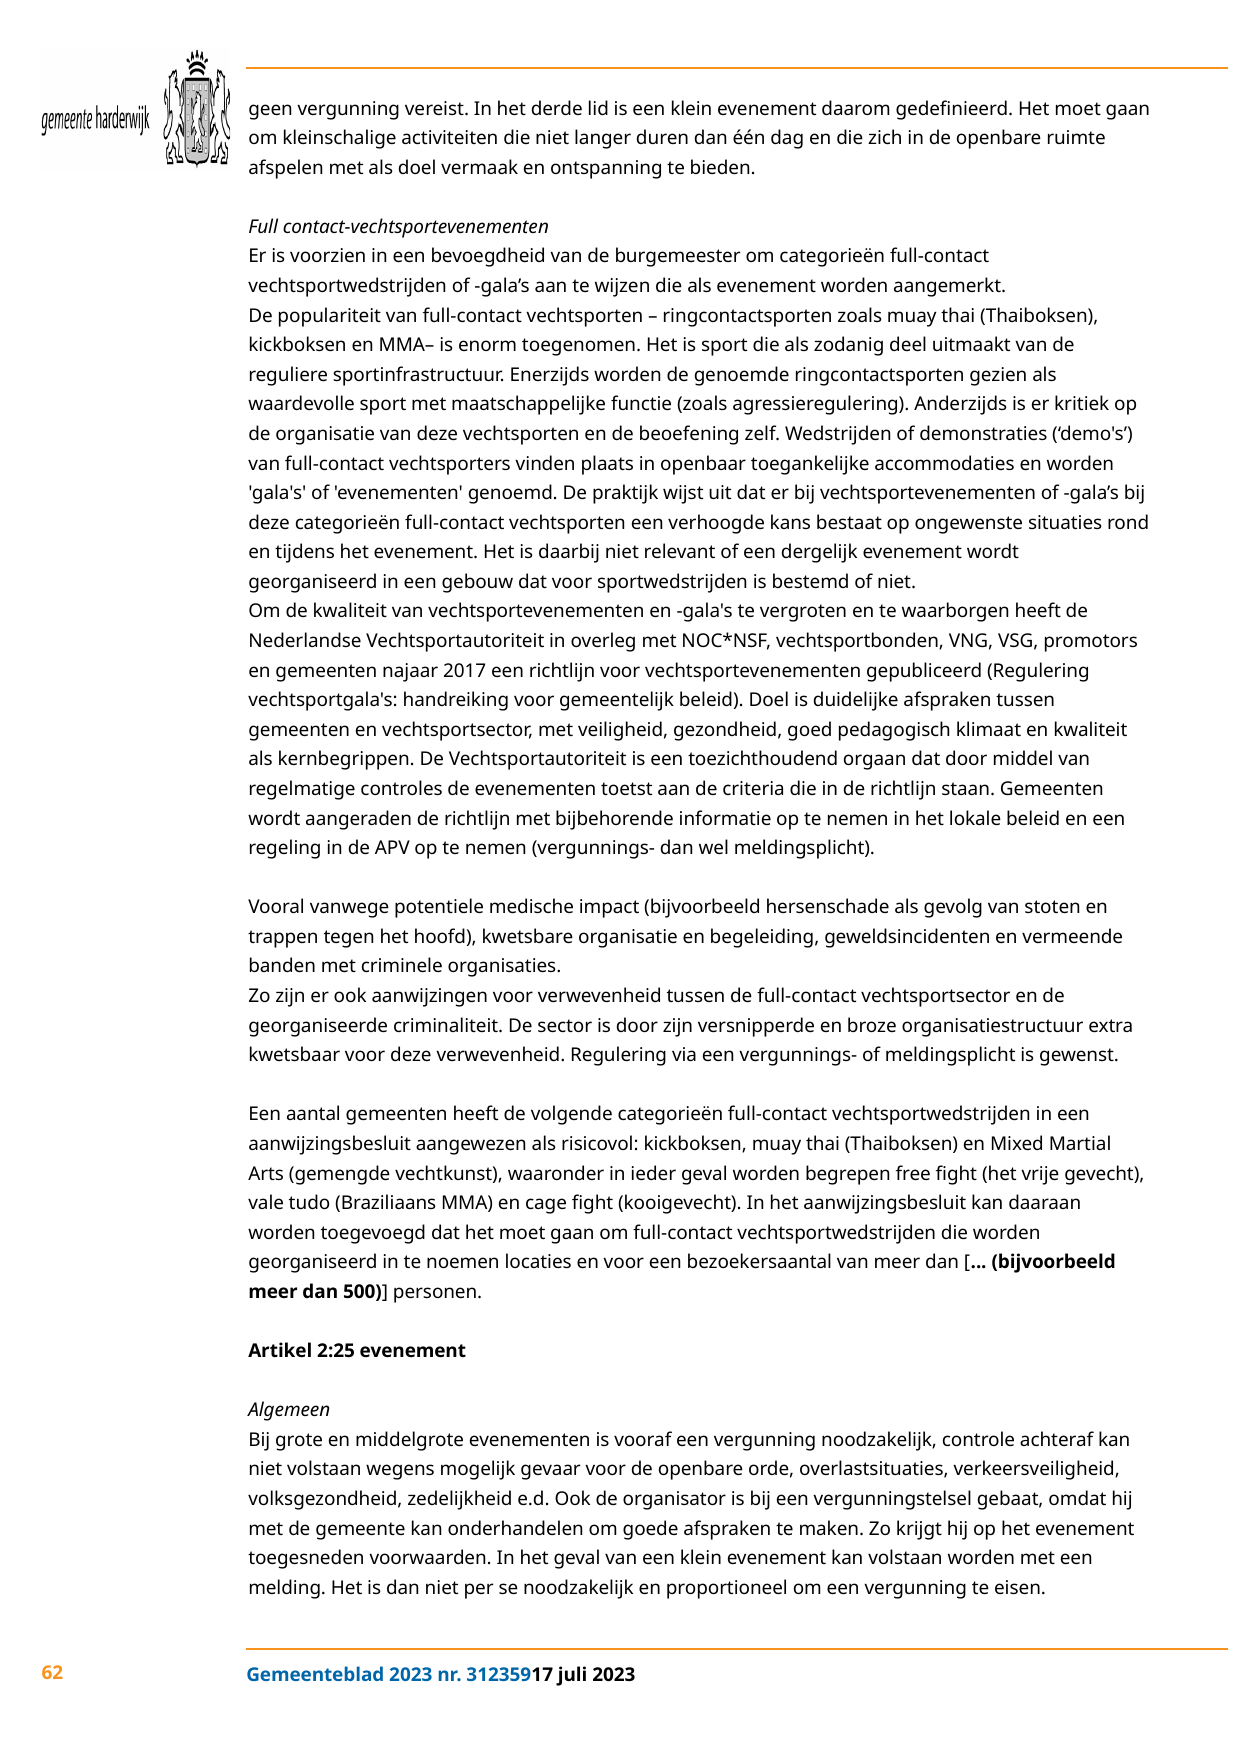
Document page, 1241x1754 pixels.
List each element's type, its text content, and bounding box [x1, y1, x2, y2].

text Bij grote en middelgrote evenementen is vooraf een vergunning noodzakelijk, controle achteraf kan niet volstaan wegens mogelijk gevaar voor de openbare orde, overlastsituaties, verkeersveiligheid, volksgezondheid, zedelijkheid e.d. Ook de organisator is bij een vergunningstelsel gebaat, omdat hij met de gemeente kan onderhandelen om goede afspraken te maken. Zo krijgt hij op het evenement toegesneden voorwaarden. In het geval van een klein evenement kan volstaan worden met een melding. Het is dan niet per se noodzakelijk en proportioneel om een vergunning te eisen. [248, 1426, 1152, 1600]
text geen vergunning vereist. In het derde lid is een klein evenement daarom gedefinieerd. Het moet gaan om kleinschalige activiteiten die niet langer duren dan één dag en die zich in de openbare ruimte afspelen met als doel vermaak en ontspanning te bieden. [248, 95, 1152, 180]
text Een aantal gemeenten heeft de volgende categorieën full-contact vechtsportwedstrijden in een aanwijzingsbesluit aangewezen als risicovol: kickboksen, muay thai (Thaiboksen) en Mixed Martial Arts (gemengde vechtkunst), waaronder in ieder geval worden begrepen free fight (het vrije gevecht), vale tudo (Braziliaans MMA) en cage fight (kooigevecht). In het aanwijzingsbesluit kan daaraan worden toegevoegd dat het moet gaan om full-contact vechtsportwedstrijden die worden georganiseerd in te noemen locaties en voor een bezoekersaantal van meer dan [... (bijvoorbeeld meer dan 500)] personen. [248, 1101, 1152, 1304]
text Full contact-vechtsportevenementen [248, 213, 1152, 239]
text Zo zijn er ook aanwijzingen voor verwevenheid tussen de full-contact vechtsportsector en de georganiseerde criminaliteit. De sector is door zijn versnipperde en broze organisatiestructuur extra kwetsbaar voor deze verwevenheid. Regulering via een vergunnings- of meldingsplicht is gewenst. [248, 982, 1152, 1067]
text Artikel 2:25 evenement [248, 1337, 1152, 1363]
text Om de kwaliteit van vechtsportevenementen en -gala's te vergroten en te waarborgen heeft de Nederlandse Vechtsportautoriteit in overleg met NOC*NSF, vechtsportbonden, VNG, VSG, promotors en gemeenten najaar 2017 een richtlijn voor vechtsportevenementen gepubliceerd (Regulering vechtsportgala's: handreiking voor gemeentelijk beleid). Doel is duidelijke afspraken tussen gemeenten en vechtsportsector, met veiligheid, gezondheid, goed pedagogisch klimaat en kwaliteit als kernbegrippen. De Vechtsportautoriteit is een toezichthoudend orgaan dat door middel van regelmatige controles de evenementen toetst aan de criteria die in de richtlijn staan. Gemeenten wordt aangeraden de richtlijn met bijbehorende informatie op te nemen in het lokale beleid en een regeling in de APV op te nemen (vergunnings- dan wel meldingsplicht). [248, 598, 1152, 860]
text De populariteit van full-contact vechtsporten – ringcontactsporten zoals muay thai (Thaiboksen), kickboksen en MMA– is enorm toegenomen. Het is sport die als zodanig deel uitmaakt van de reguliere sportinfrastructuur. Enerzijds worden de genoemde ringcontactsporten gezien als waardevolle sport met maatschappelijke functie (zoals agressieregulering). Anderzijds is er kritiek op de organisatie van deze vechtsporten en de beoefening zelf. Wedstrijden of demonstraties (‘demo's’) van full-contact vechtsporters vinden plaats in openbaar toegankelijke accommodaties en worden 'gala's' of 'evenementen' genoemd. De praktijk wijst uit dat er bij vechtsportevenementen of -gala’s bij deze categorieën full-contact vechtsporten een verhoogde kans bestaat op ongewenste situaties rond en tijdens het evenement. Het is daarbij niet relevant of een dergelijk evenement wordt georganiseerd in een gebouw dat voor sportwedstrijden is bestemd of niet. [248, 302, 1152, 594]
text Algemeen [248, 1396, 1152, 1422]
text Vooral vanwege potentiele medische impact (bijvoorbeeld hersenschade als gevolg van stoten en trappen tegen het hoofd), kwetsbare organisatie en begeleiding, geweldsincidenten en vermeende banden met criminele organisaties. [248, 893, 1152, 978]
text Er is voorzien in een bevoegdheid van de burgemeester om categorieën full-contact vechtsportwedstrijden of -gala’s aan te wijzen die als evenement worden aangemerkt. [248, 243, 1152, 298]
picture [41, 47, 231, 172]
